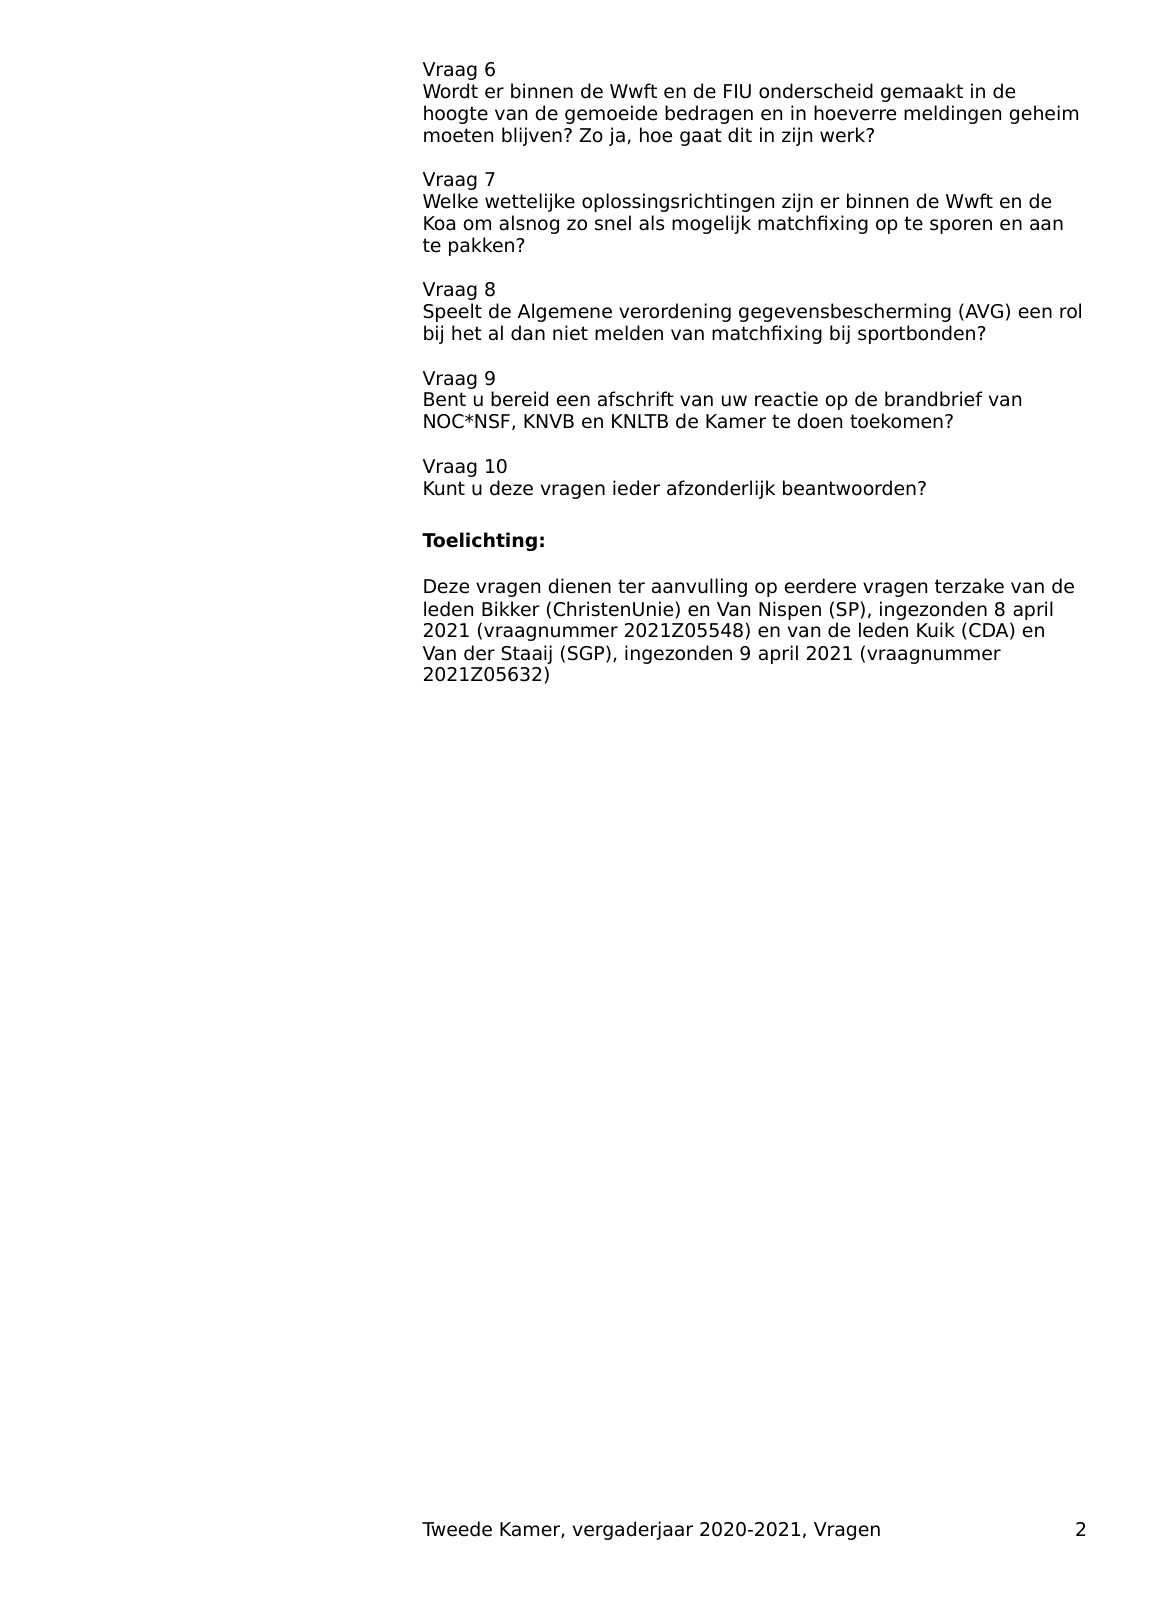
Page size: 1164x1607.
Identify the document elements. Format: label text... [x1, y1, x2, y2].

text Wordt er binnen de Wwft en de FIU onderscheid gemaakt in de hoogte van de gemoeide bedragen en in hoeverre meldingen geheim moeten blijven? Zo ja, hoe gaat dit in zijn werk? [422, 81, 1087, 147]
subtitle Toelichting: [422, 529, 1087, 551]
text Vraag 10 [422, 456, 1087, 477]
text Vraag 8 [422, 279, 1087, 301]
text Welke wettelijke oplossingsrichtingen zijn er binnen de Wwft en de Koa om alsnog zo snel als mogelijk matchfixing op te sporen en aan te pakken? [422, 191, 1087, 257]
text Vraag 6 [422, 59, 1087, 81]
text Bent u bereid een afschrift van uw reactie op de brandbrief van NOC*NSF, KNVB en KNLTB de Kamer te doen toekomen? [422, 389, 1087, 433]
text Vraag 9 [422, 367, 1087, 389]
text Speelt de Algemene verordening gegevensbescherming (AVG) een rol bij het al dan niet melden van matchfixing bij sportbonden? [422, 301, 1087, 345]
text Deze vragen dienen ter aanvulling op eerdere vragen terzake van de leden Bikker (ChristenUnie) en Van Nispen (SP), ingezonden 8 april 2021 (vraagnummer 2021Z05548) en van de leden Kuik (CDA) en Van der Staaij (SGP), ingezonden 9 april 2021 (vraagnummer 2021Z05632) [422, 576, 1087, 686]
text Kunt u deze vragen ieder afzonderlijk beantwoorden? [422, 477, 1087, 499]
text Vraag 7 [422, 169, 1087, 191]
